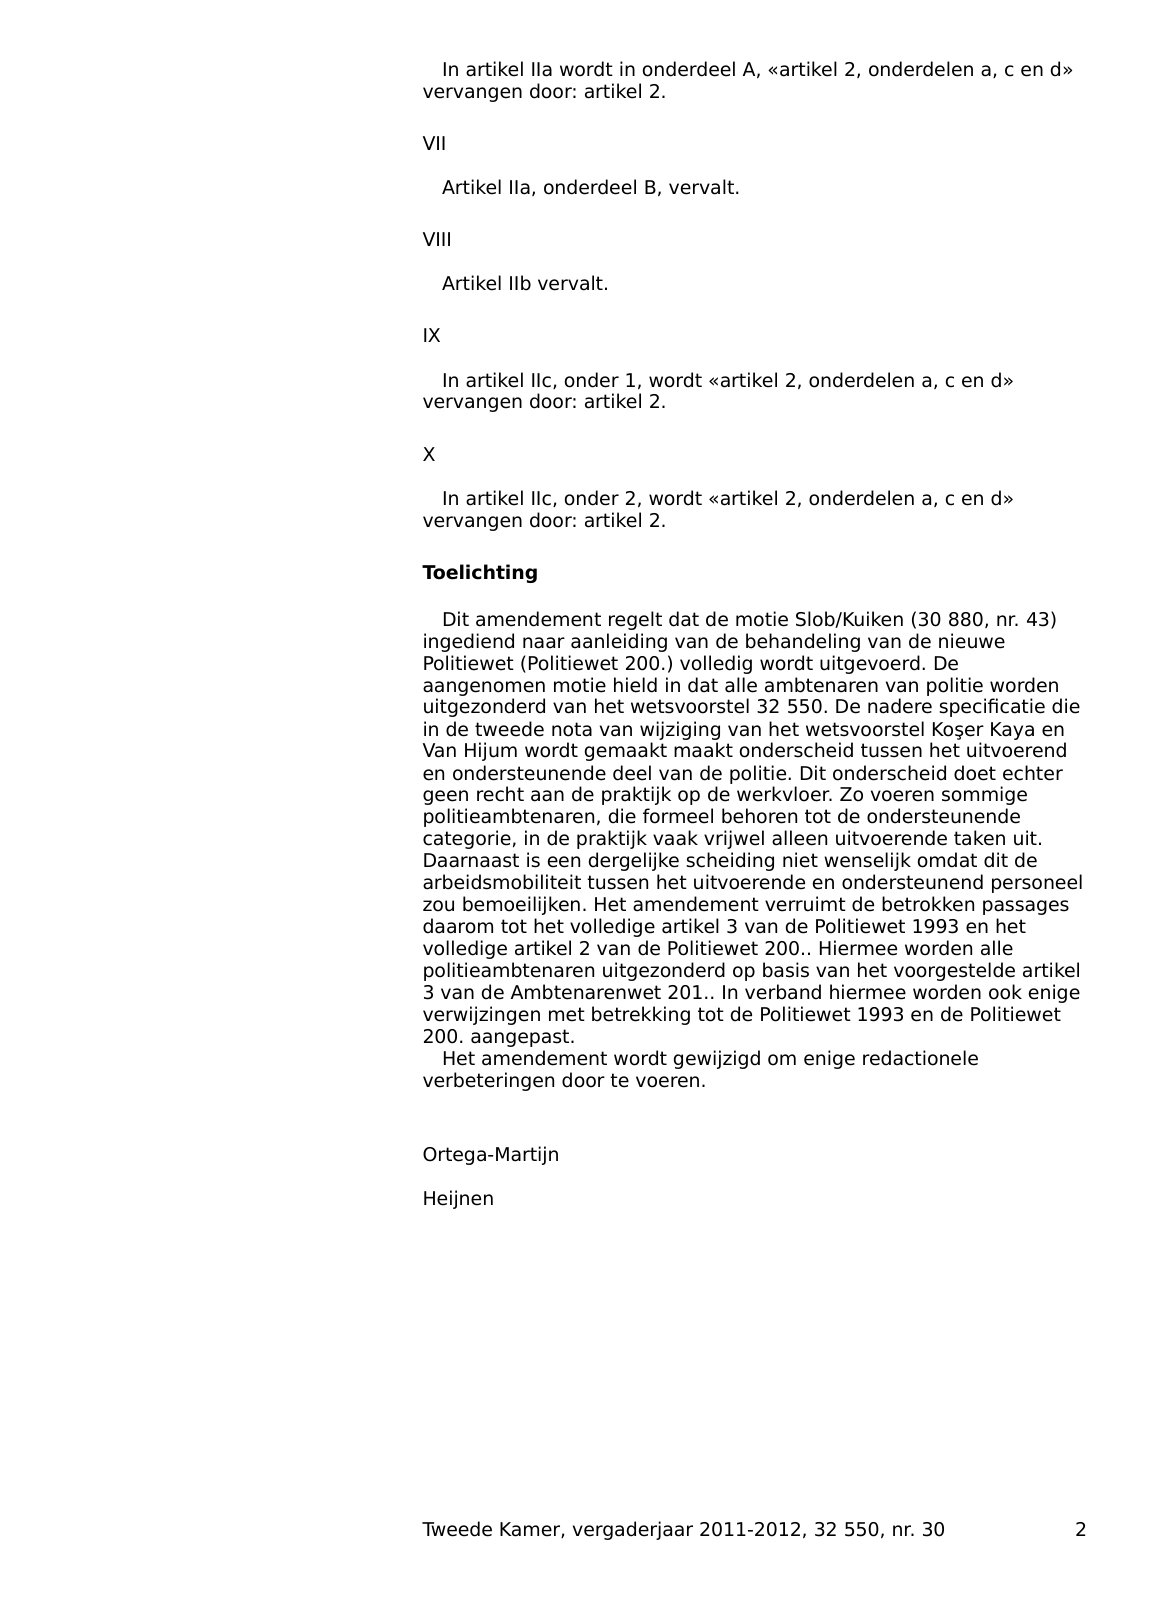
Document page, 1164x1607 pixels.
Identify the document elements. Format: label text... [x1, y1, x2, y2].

text Artikel IIa, onderdeel B, vervalt. [422, 177, 1087, 199]
subtitle Toelichting [422, 562, 1087, 583]
text Het amendement wordt gewijzigd om enige redactionele verbeteringen door te voeren. [422, 1048, 1087, 1092]
subtitle VII [422, 133, 1087, 155]
text Ortega-Martijn Heijnen [422, 1122, 1087, 1210]
subtitle VIII [422, 229, 1087, 251]
text Dit amendement regelt dat de motie Slob/Kuiken (30 880, nr. 43) ingediend naar aanleiding van de behandeling van de nieuwe Politiewet (Politiewet 200.) volledig wordt uitgevoerd. De aangenomen motie hield in dat alle ambtenaren van politie worden uitgezonderd van het wetsvoorstel 32 550. De nadere specificatie die in de tweede nota van wijziging van het wetsvoorstel Koşer Kaya en Van Hijum wordt gemaakt maakt onderscheid tussen het uitvoerend en ondersteunende deel van de politie. Dit onderscheid doet echter geen recht aan de praktijk op de werkvloer. Zo voeren sommige politieambtenaren, die formeel behoren tot de ondersteunende categorie, in de praktijk vaak vrijwel alleen uitvoerende taken uit. Daarnaast is een dergelijke scheiding niet wenselijk omdat dit de arbeidsmobiliteit tussen het uitvoerende en ondersteunend personeel zou bemoeilijken. Het amendement verruimt de betrokken passages daarom tot het volledige artikel 3 van de Politiewet 1993 en het volledige artikel 2 van de Politiewet 200.. Hiermee worden alle politieambtenaren uitgezonderd op basis van het voorgestelde artikel 3 van de Ambtenarenwet 201.. In verband hiermee worden ook enige verwijzingen met betrekking tot de Politiewet 1993 en de Politiewet 200. aangepast. [422, 608, 1087, 1048]
text In artikel IIa wordt in onderdeel A, «artikel 2, onderdelen a, c en d» vervangen door: artikel 2. [422, 59, 1087, 103]
text Artikel IIb vervalt. [422, 273, 1087, 295]
text In artikel IIc, onder 1, wordt «artikel 2, onderdelen a, c en d» vervangen door: artikel 2. [422, 369, 1087, 413]
text In artikel IIc, onder 2, wordt «artikel 2, onderdelen a, c en d» vervangen door: artikel 2. [422, 488, 1087, 532]
subtitle X [422, 443, 1087, 465]
subtitle IX [422, 325, 1087, 347]
